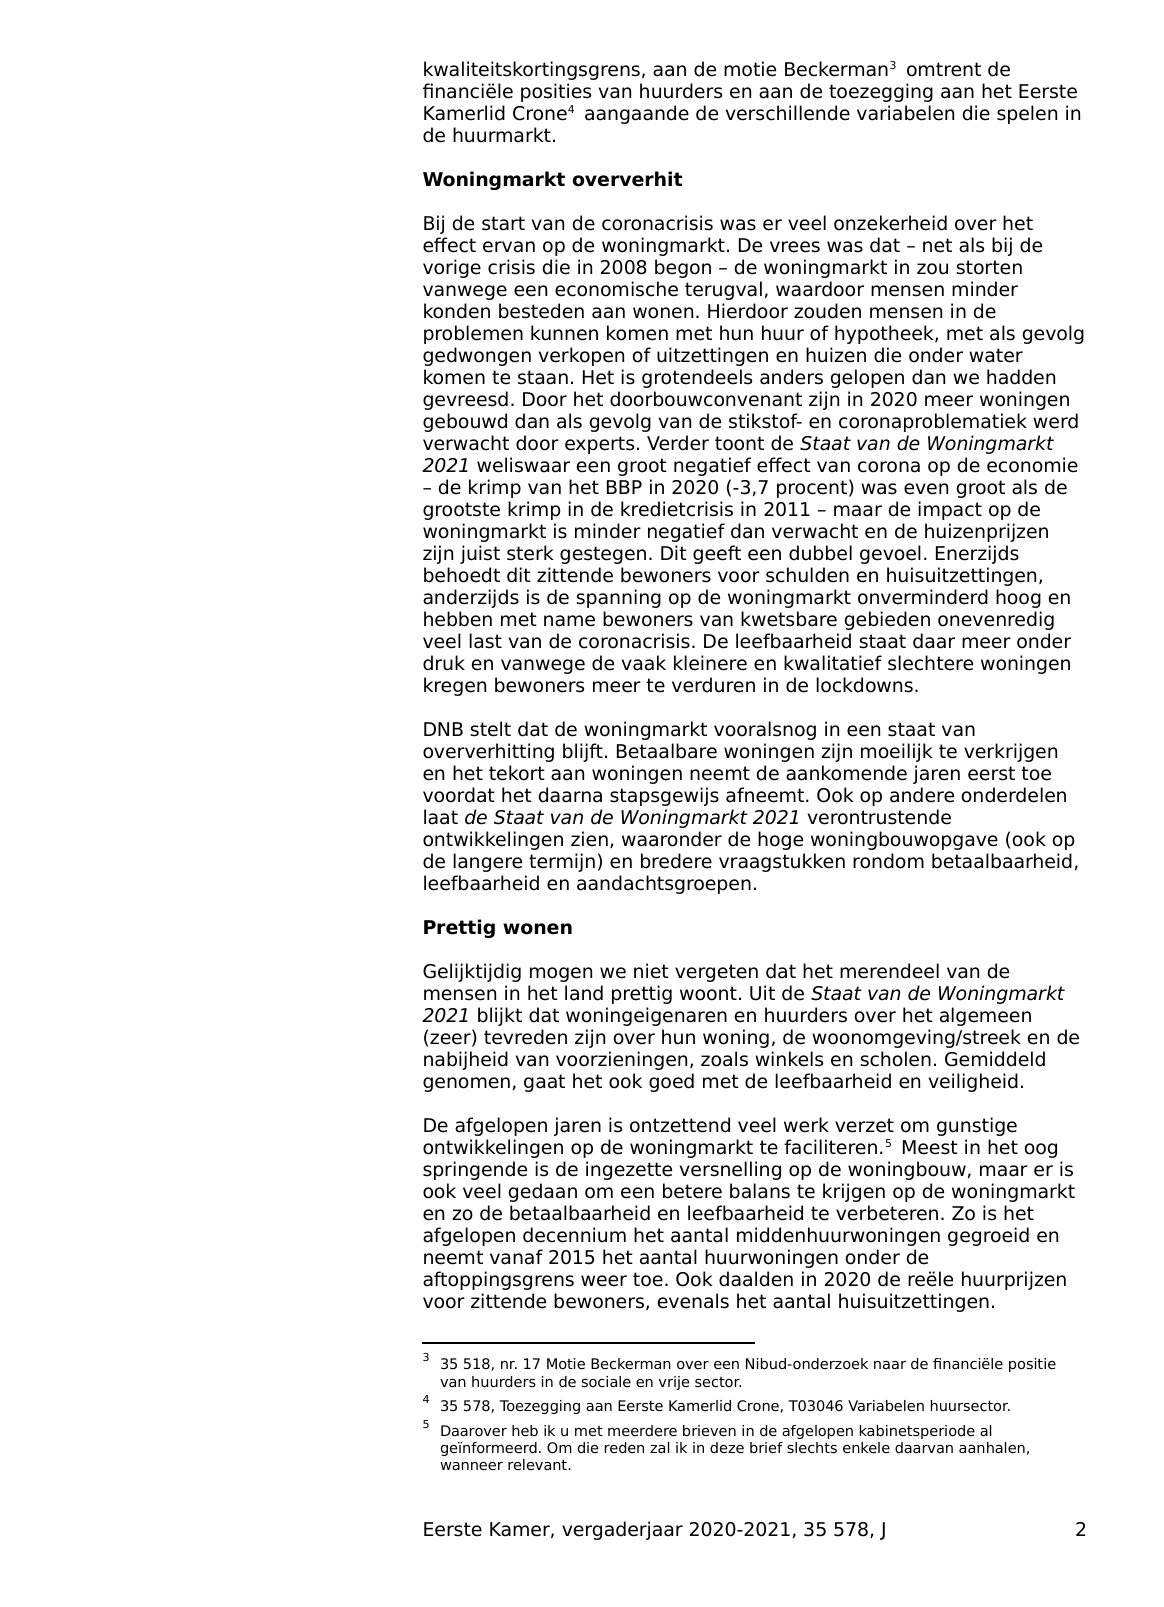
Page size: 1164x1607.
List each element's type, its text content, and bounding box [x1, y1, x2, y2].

text kwaliteitskortingsgrens, aan de motie Beckerman omtrent de financiële posities van huurders en aan de toezegging aan het Eerste Kamerlid Crone aangaande de verschillende variabelen die spelen in de huurmarkt. [422, 59, 1087, 147]
text De afgelopen jaren is ontzettend veel werk verzet om gunstige ontwikkelingen op de woningmarkt te faciliteren. Meest in het oog springende is de ingezette versnelling op de woningbouw, maar er is ook veel gedaan om een betere balans te krijgen op de woningmarkt en zo de betaalbaarheid en leefbaarheid te verbeteren. Zo is het afgelopen decennium het aantal middenhuurwoningen gegroeid en neemt vanaf 2015 het aantal huurwoningen onder de aftoppingsgrens weer toe. Ook daalden in 2020 de reële huurprijzen voor zittende bewoners, evenals het aantal huisuitzettingen. [422, 1115, 1087, 1313]
text Daarover heb ik u met meerdere brieven in de afgelopen kabinetsperiode al geïnformeerd. Om die reden zal ik in deze brief slechts enkele daarvan aanhalen, wanneer relevant. [422, 1418, 1087, 1474]
subtitle Prettig wonen [422, 917, 1087, 939]
text DNB stelt dat de woningmarkt vooralsnog in een staat van oververhitting blijft. Betaalbare woningen zijn moeilijk te verkrijgen en het tekort aan woningen neemt de aankomende jaren eerst toe voordat het daarna stapsgewijs afneemt. Ook op andere onderdelen laat de Staat van de Woningmarkt 2021 verontrustende ontwikkelingen zien, waaronder de hoge woningbouwopgave (ook op de langere termijn) en bredere vraagstukken rondom betaalbaarheid, leefbaarheid en aandachtsgroepen. [422, 719, 1087, 895]
text Bij de start van de coronacrisis was er veel onzekerheid over het effect ervan op de woningmarkt. De vrees was dat – net als bij de vorige crisis die in 2008 begon – de woningmarkt in zou storten vanwege een economische terugval, waardoor mensen minder konden besteden aan wonen. Hierdoor zouden mensen in de problemen kunnen komen met hun huur of hypotheek, met als gevolg gedwongen verkopen of uitzettingen en huizen die onder water komen te staan. Het is grotendeels anders gelopen dan we hadden gevreesd. Door het doorbouwconvenant zijn in 2020 meer woningen gebouwd dan als gevolg van de stikstof- en coronaproblematiek werd verwacht door experts. Verder toont de Staat van de Woningmarkt 2021 weliswaar een groot negatief effect van corona op de economie – de krimp van het BBP in 2020 (-3,7 procent) was even groot als de grootste krimp in de kredietcrisis in 2011 – maar de impact op de woningmarkt is minder negatief dan verwacht en de huizenprijzen zijn juist sterk gestegen. Dit geeft een dubbel gevoel. Enerzijds behoedt dit zittende bewoners voor schulden en huisuitzettingen, anderzijds is de spanning op de woningmarkt onverminderd hoog en hebben met name bewoners van kwetsbare gebieden onevenredig veel last van de coronacrisis. De leefbaarheid staat daar meer onder druk en vanwege de vaak kleinere en kwalitatief slechtere woningen kregen bewoners meer te verduren in de lockdowns. [422, 213, 1087, 697]
text 35 578, Toezegging aan Eerste Kamerlid Crone, T03046 Variabelen huursector. [422, 1393, 1087, 1416]
text 35 518, nr. 17 Motie Beckerman over een Nibud-onderzoek naar de financiële positie van huurders in de sociale en vrije sector. [422, 1352, 1087, 1391]
subtitle Woningmarkt oververhit [422, 169, 1087, 191]
text Gelijktijdig mogen we niet vergeten dat het merendeel van de mensen in het land prettig woont. Uit de Staat van de Woningmarkt 2021 blijkt dat woningeigenaren en huurders over het algemeen (zeer) tevreden zijn over hun woning, de woonomgeving/streek en de nabijheid van voorzieningen, zoals winkels en scholen. Gemiddeld genomen, gaat het ook goed met de leefbaarheid en veiligheid. [422, 961, 1087, 1093]
